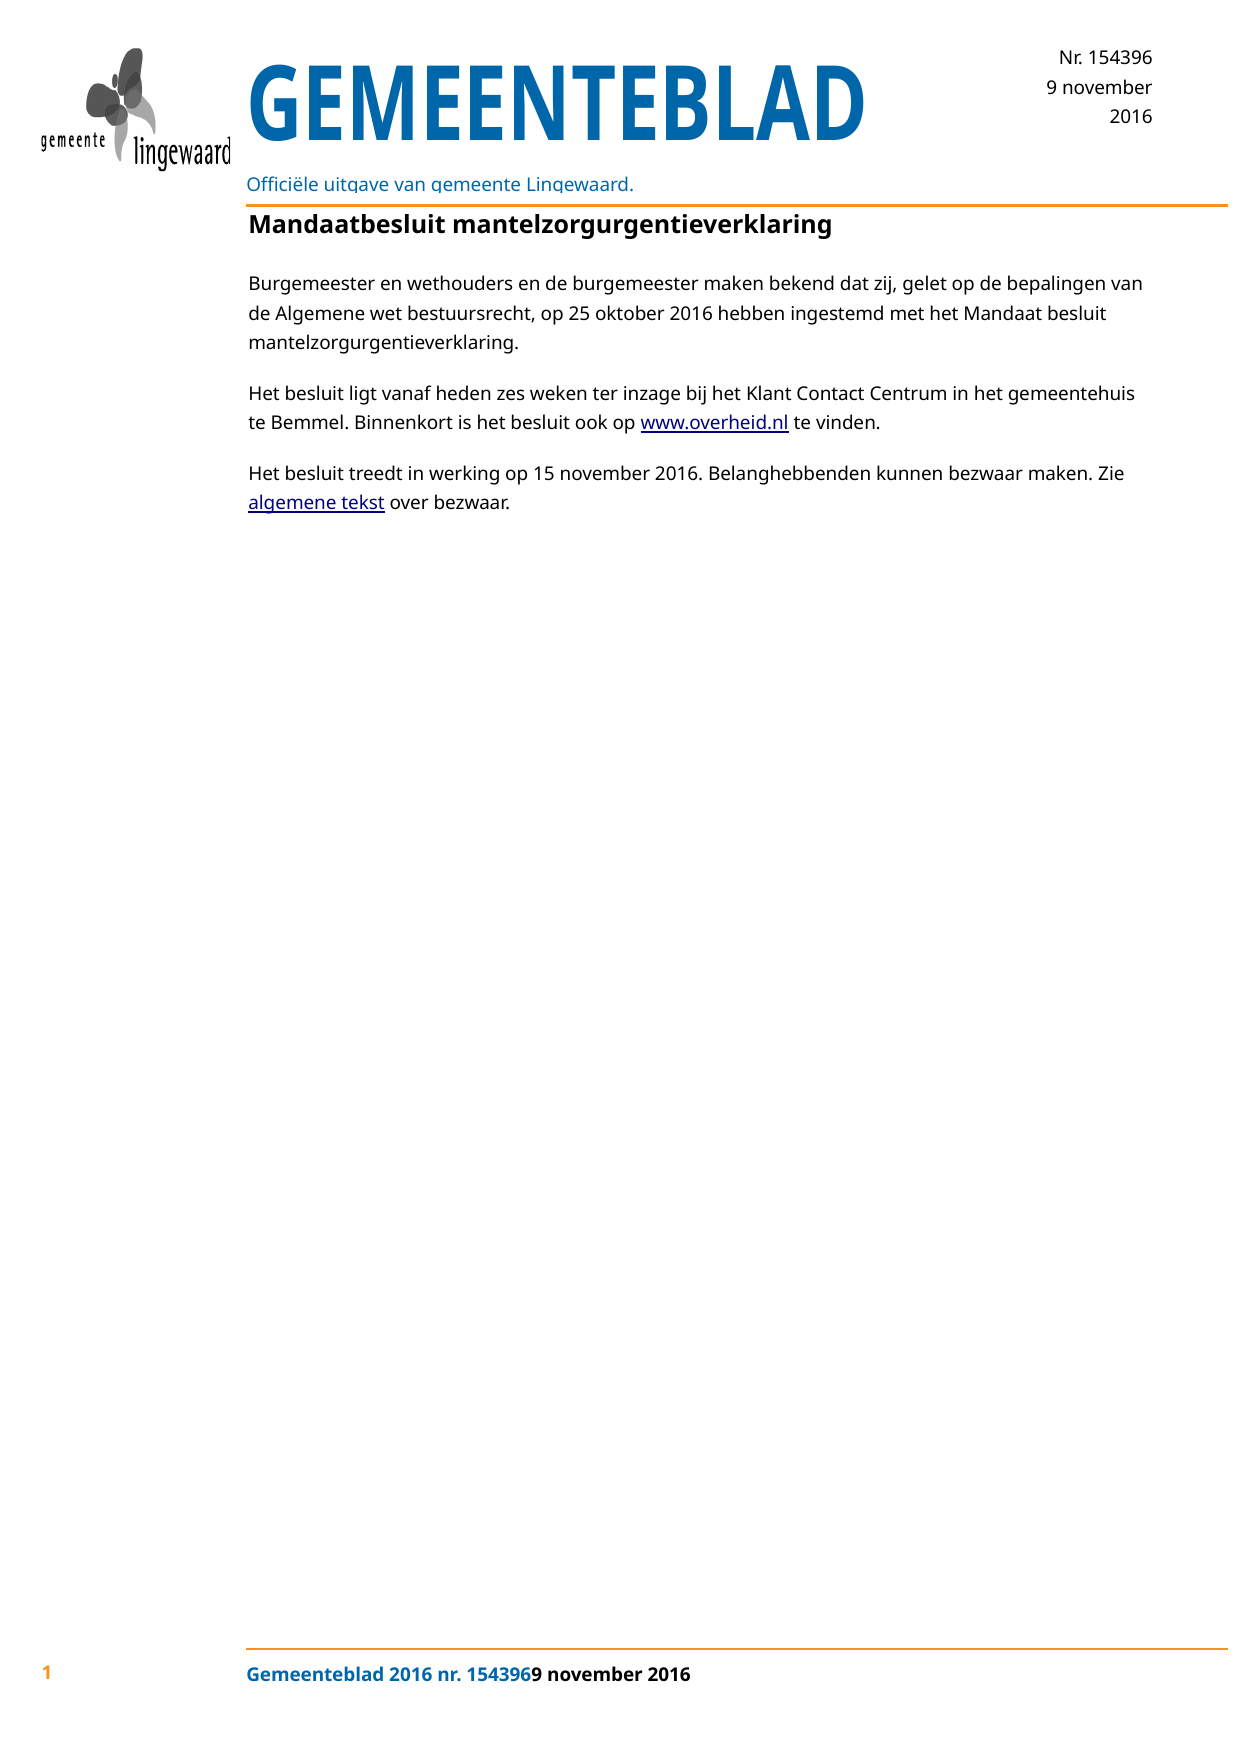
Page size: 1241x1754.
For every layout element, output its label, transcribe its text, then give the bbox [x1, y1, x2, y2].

picture [41, 47, 231, 172]
text Het besluit ligt vanaf heden zes weken ter inzage bij het Klant Contact Centrum in het gemeentehuis te Bemmel. Binnenkort is het besluit ook op www.overheid.nl te vinden. [248, 380, 1152, 435]
text Mandaatbesluit mantelzorgurgentieverklaring [248, 207, 1152, 241]
text Burgemeester en wethouders en de burgemeester maken bekend dat zij, gelet op de bepalingen van de Algemene wet bestuursrecht, op 25 oktober 2016 hebben ingestemd met het Mandaat besluit mantelzorgurgentieverklaring. [248, 270, 1152, 355]
text Het besluit treedt in werking op 15 november 2016. Belanghebbenden kunnen bezwaar maken. Zie algemene tekst over bezwaar. [248, 460, 1152, 515]
